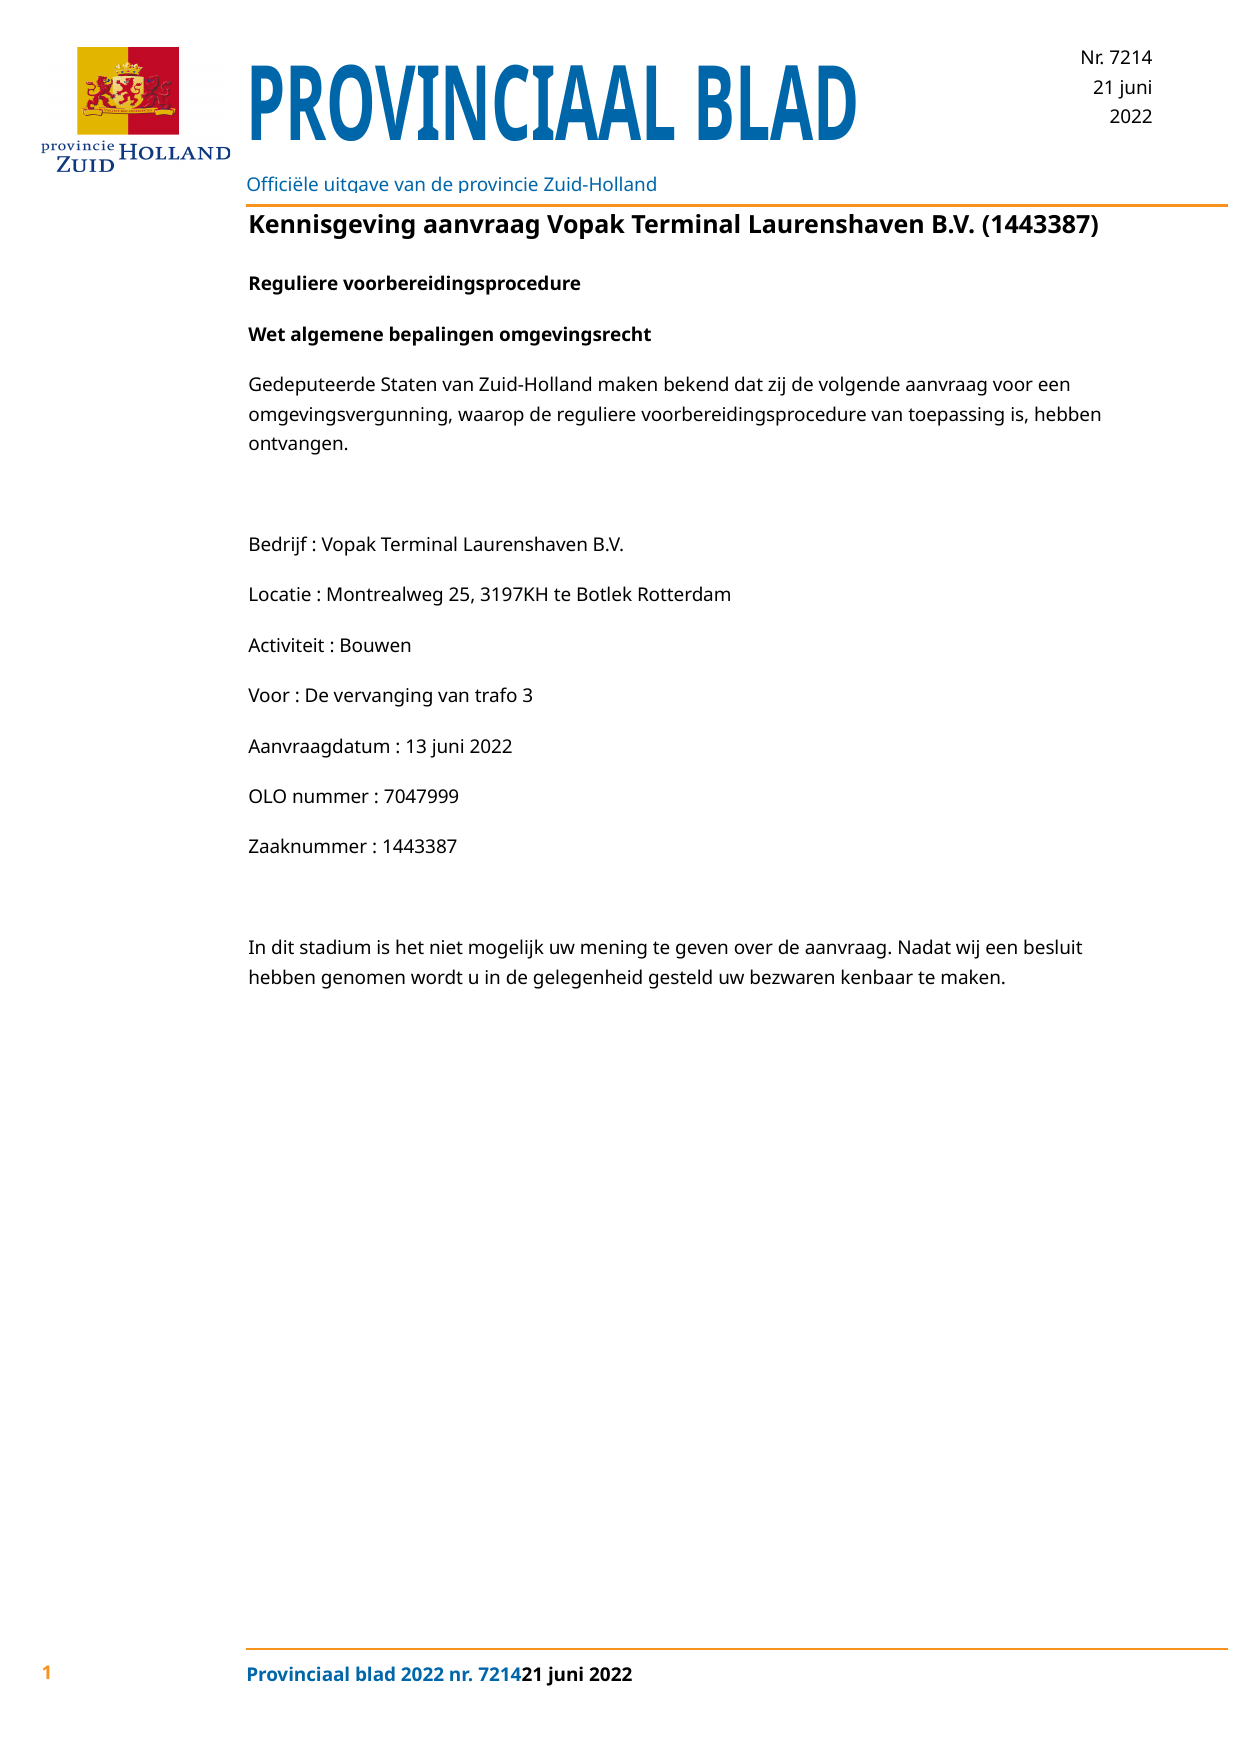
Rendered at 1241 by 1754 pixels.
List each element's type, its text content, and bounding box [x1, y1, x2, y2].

text Wet algemene bepalingen omgevingsrecht [248, 321, 1152, 346]
text Aanvraagdatum : 13 juni 2022 [248, 733, 1152, 758]
text Voor : De vervanging van trafo 3 [248, 682, 1152, 708]
text Activiteit : Bouwen [248, 632, 1152, 658]
text Locatie : Montrealweg 25, 3197KH te Botlek Rotterdam [248, 582, 1152, 607]
text Kennisgeving aanvraag Vopak Terminal Laurenshaven B.V. (1443387) [248, 207, 1152, 241]
text Bedrijf : Vopak Terminal Laurenshaven B.V. [248, 531, 1152, 557]
text Gedeputeerde Staten van Zuid-Holland maken bekend dat zij de volgende aanvraag voor een omgevingsvergunning, waarop de reguliere voorbereidingsprocedure van toepassing is, hebben ontvangen. [248, 371, 1152, 456]
text Reguliere voorbereidingsprocedure [248, 270, 1152, 296]
text OLO nummer : 7047999 [248, 783, 1152, 809]
text Zaaknummer : 1443387 [248, 834, 1152, 859]
text In dit stadium is het niet mogelijk uw mening te geven over de aanvraag. Nadat wij een besluit hebben genomen wordt u in de gelegenheid gesteld uw bezwaren kenbaar te maken. [248, 934, 1152, 990]
picture [41, 47, 231, 172]
